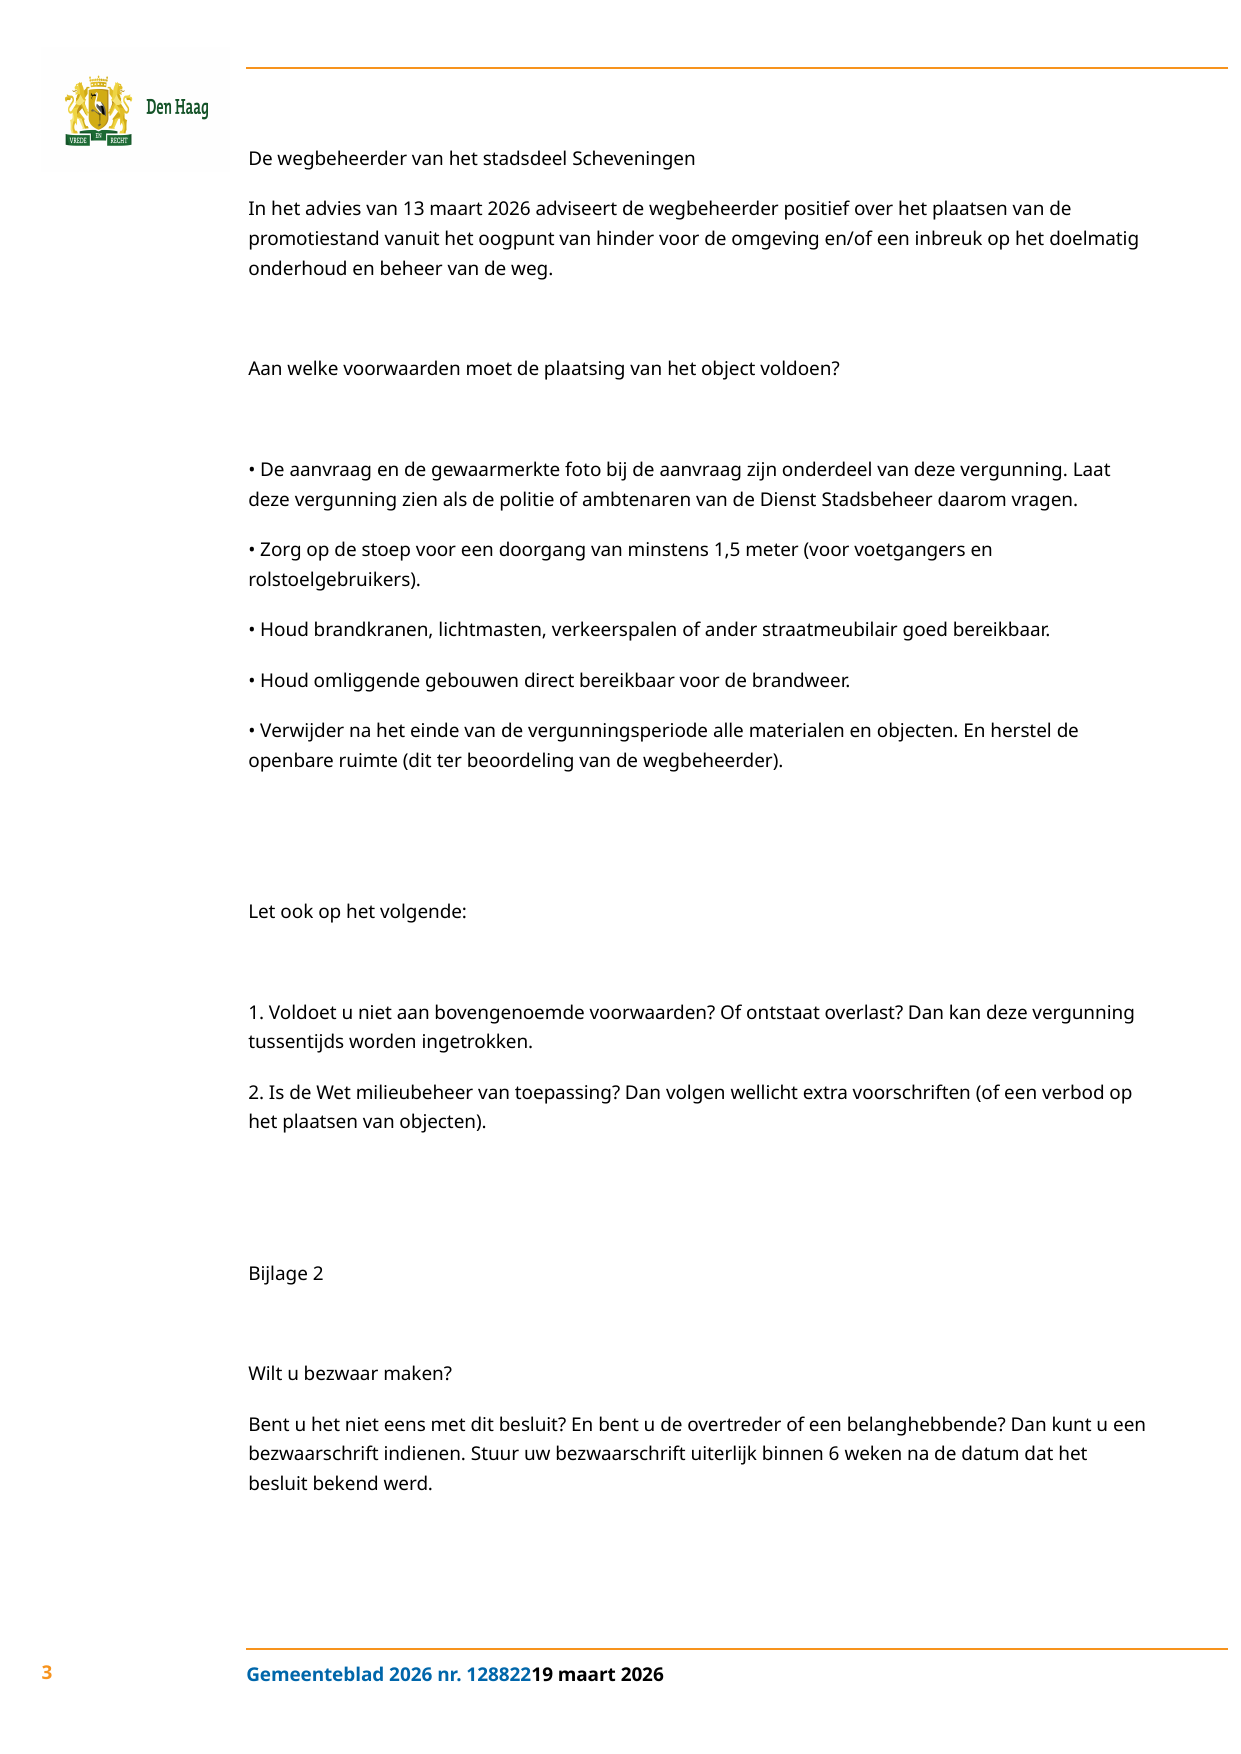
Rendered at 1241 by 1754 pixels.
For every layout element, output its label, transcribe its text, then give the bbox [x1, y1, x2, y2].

text Aan welke voorwaarden moet de plaatsing van het object voldoen? [248, 356, 1152, 381]
picture [41, 47, 231, 172]
text • De aanvraag en de gewaarmerkte foto bij de aanvraag zijn onderdeel van deze vergunning. Laat deze vergunning zien als de politie of ambtenaren van de Dienst Stadsbeheer daarom vragen. [248, 456, 1152, 512]
text 1. Voldoet u niet aan bovengenoemde voorwaarden? Of ontstaat overlast? Dan kan deze vergunning tussentijds worden ingetrokken. [248, 999, 1152, 1054]
text 2. Is de Wet milieubeheer van toepassing? Dan volgen wellicht extra voorschriften (of een verbod op het plaatsen van objecten). [248, 1079, 1152, 1134]
text • Zorg op de stoep voor een doorgang van minstens 1,5 meter (voor voetgangers en rolstoelgebruikers). [248, 536, 1152, 592]
text • Houd omliggende gebouwen direct bereikbaar voor de brandweer. [248, 667, 1152, 693]
text Bent u het niet eens met dit besluit? En bent u de overtreder of een belanghebbende? Dan kunt u een bezwaarschrift indienen. Stuur uw bezwaarschrift uiterlijk binnen 6 weken na de datum dat het besluit bekend werd. [248, 1411, 1152, 1496]
text In het advies van 13 maart 2026 adviseert de wegbeheerder positief over het plaatsen van de promotiestand vanuit het oogpunt van hinder voor de omgeving en/of een inbreuk op het doelmatig onderhoud en beheer van de weg. [248, 196, 1152, 281]
text • Houd brandkranen, lichtmasten, verkeerspalen of ander straatmeubilair goed bereikbaar. [248, 616, 1152, 642]
text • Verwijder na het einde van de vergunningsperiode alle materialen en objecten. En herstel de openbare ruimte (dit ter beoordeling van de wegbeheerder). [248, 717, 1152, 773]
text De wegbeheerder van het stadsdeel Scheveningen [248, 145, 1152, 171]
text Wilt u bezwaar maken? [248, 1361, 1152, 1386]
text Bijlage 2 [248, 1260, 1152, 1286]
text Let ook op het volgende: [248, 898, 1152, 924]
